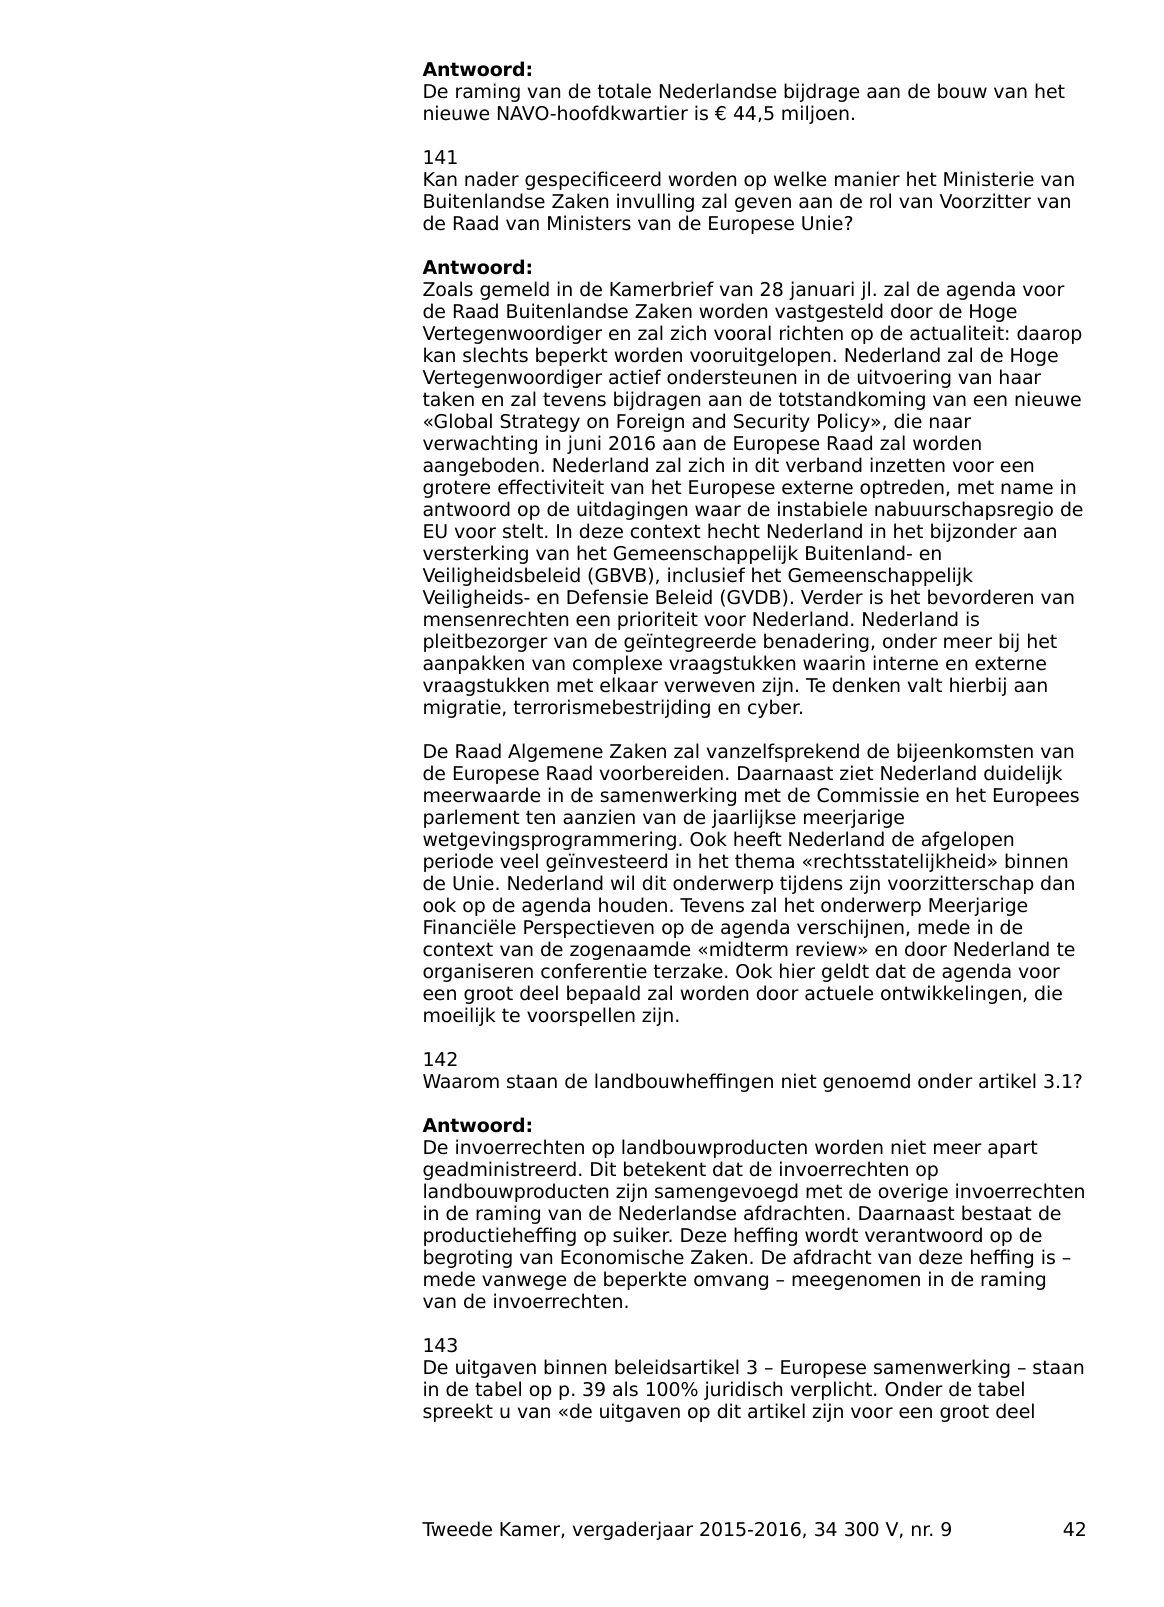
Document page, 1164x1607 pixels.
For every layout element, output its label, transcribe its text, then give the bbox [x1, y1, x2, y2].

text Antwoord: [422, 257, 1087, 279]
text De raming van de totale Nederlandse bijdrage aan de bouw van het nieuwe NAVO-hoofdkwartier is € 44,5 miljoen. [422, 81, 1087, 125]
text Waarom staan de landbouwheffingen niet genoemd onder artikel 3.1? [422, 1071, 1087, 1093]
text 142 [422, 1049, 1087, 1071]
text Antwoord: [422, 59, 1087, 81]
text De invoerrechten op landbouwproducten worden niet meer apart geadministreerd. Dit betekent dat de invoerrechten op landbouwproducten zijn samengevoegd met de overige invoerrechten in de raming van de Nederlandse afdrachten. Daarnaast bestaat de productieheffing op suiker. Deze heffing wordt verantwoord op de begroting van Economische Zaken. De afdracht van deze heffing is – mede vanwege de beperkte omvang – meegenomen in de raming van de invoerrechten. [422, 1137, 1087, 1313]
text De Raad Algemene Zaken zal vanzelfsprekend de bijeenkomsten van de Europese Raad voorbereiden. Daarnaast ziet Nederland duidelijk meerwaarde in de samenwerking met de Commissie en het Europees parlement ten aanzien van de jaarlijkse meerjarige wetgevingsprogrammering. Ook heeft Nederland de afgelopen periode veel geïnvesteerd in het thema «rechtsstatelijkheid» binnen de Unie. Nederland wil dit onderwerp tijdens zijn voorzitterschap dan ook op de agenda houden. Tevens zal het onderwerp Meerjarige Financiële Perspectieven op de agenda verschijnen, mede in de context van de zogenaamde «midterm review» en door Nederland te organiseren conferentie terzake. Ook hier geldt dat de agenda voor een groot deel bepaald zal worden door actuele ontwikkelingen, die moeilijk te voorspellen zijn. [422, 741, 1087, 1027]
text 143 [422, 1335, 1087, 1357]
text Antwoord: [422, 1115, 1087, 1137]
text Zoals gemeld in de Kamerbrief van 28 januari jl. zal de agenda voor de Raad Buitenlandse Zaken worden vastgesteld door de Hoge Vertegenwoordiger en zal zich vooral richten op de actualiteit: daarop kan slechts beperkt worden vooruitgelopen. Nederland zal de Hoge Vertegenwoordiger actief ondersteunen in de uitvoering van haar taken en zal tevens bijdragen aan de totstandkoming van een nieuwe «Global Strategy on Foreign and Security Policy», die naar verwachting in juni 2016 aan de Europese Raad zal worden aangeboden. Nederland zal zich in dit verband inzetten voor een grotere effectiviteit van het Europese externe optreden, met name in antwoord op de uitdagingen waar de instabiele nabuurschapsregio de EU voor stelt. In deze context hecht Nederland in het bijzonder aan versterking van het Gemeenschappelijk Buitenland- en Veiligheidsbeleid (GBVB), inclusief het Gemeenschappelijk Veiligheids- en Defensie Beleid (GVDB). Verder is het bevorderen van mensenrechten een prioriteit voor Nederland. Nederland is pleitbezorger van de geïntegreerde benadering, onder meer bij het aanpakken van complexe vraagstukken waarin interne en externe vraagstukken met elkaar verweven zijn. Te denken valt hierbij aan migratie, terrorismebestrijding en cyber. [422, 279, 1087, 719]
text 141 [422, 147, 1087, 169]
text De uitgaven binnen beleidsartikel 3 – Europese samenwerking – staan in de tabel op p. 39 als 100% juridisch verplicht. Onder de tabel spreekt u van «de uitgaven op dit artikel zijn voor een groot deel [422, 1357, 1087, 1423]
text Kan nader gespecificeerd worden op welke manier het Ministerie van Buitenlandse Zaken invulling zal geven aan de rol van Voorzitter van de Raad van Ministers van de Europese Unie? [422, 169, 1087, 235]
